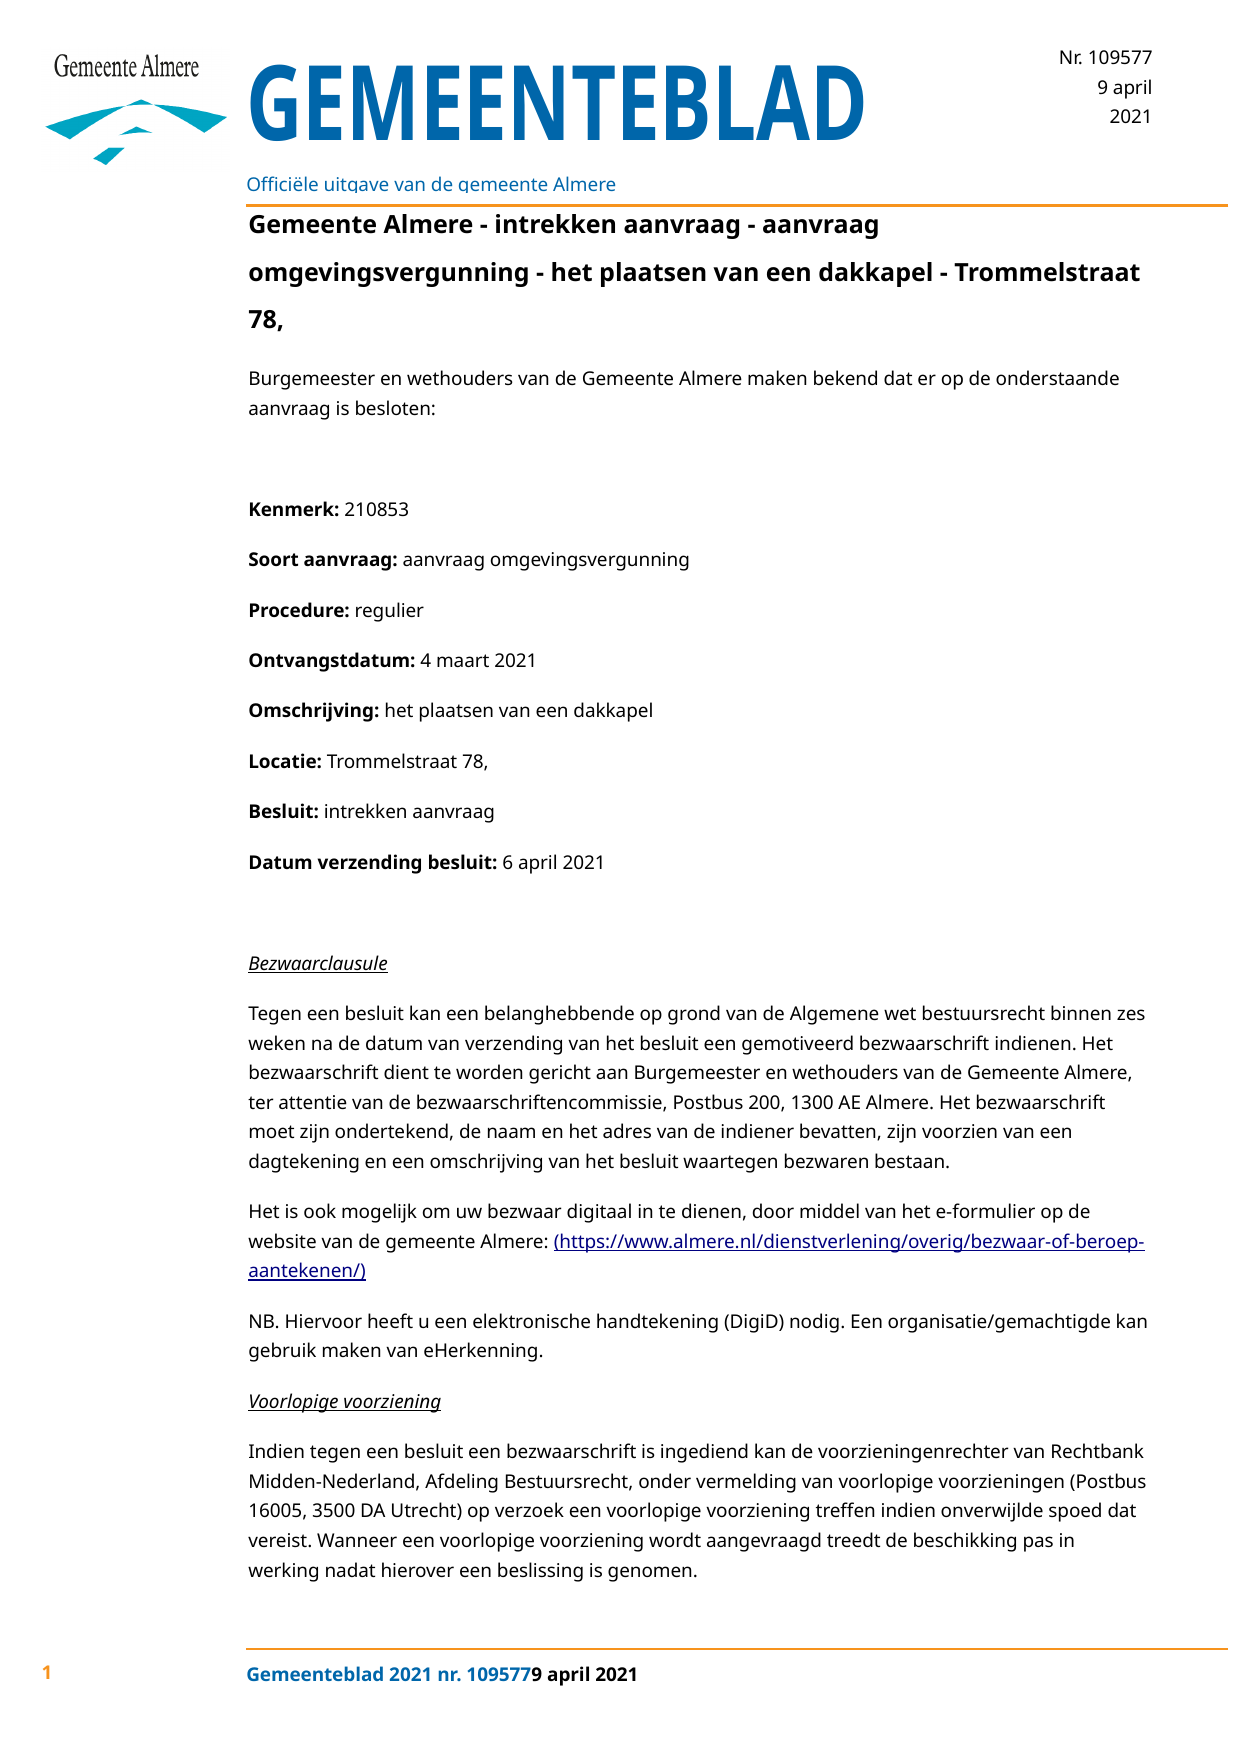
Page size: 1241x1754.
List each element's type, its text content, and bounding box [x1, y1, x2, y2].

text Tegen een besluit kan een belanghebbende op grond van de Algemene wet bestuursrecht binnen zes weken na de datum van verzending van het besluit een gemotiveerd bezwaarschrift indienen. Het bezwaarschrift dient te worden gericht aan Burgemeester en wethouders van de Gemeente Almere, ter attentie van de bezwaarschriftencommissie, Postbus 200, 1300 AE Almere. Het bezwaarschrift moet zijn ondertekend, de naam en het adres van de indiener bevatten, zijn voorzien van een dagtekening en een omschrijving van het besluit waartegen bezwaren bestaan. [248, 1000, 1152, 1174]
text Besluit: intrekken aanvraag [248, 798, 1152, 824]
text Omschrijving: het plaatsen van een dakkapel [248, 698, 1152, 723]
text Locatie: Trommelstraat 78, [248, 748, 1152, 774]
text NB. Hiervoor heeft u een elektronische handtekening (DigiD) nodig. Een organisatie/gemachtigde kan gebruik maken van eHerkenning. [248, 1308, 1152, 1363]
text Het is ook mogelijk om uw bezwaar digitaal in te dienen, door middel van het e-formulier op de website van de gemeente Almere: (https://www.almere.nl/dienstverlening/overig/bezwaar-of-beroep-aantekenen/) [248, 1198, 1152, 1283]
text Kenmerk: 210853 [248, 496, 1152, 522]
text Bezwaarclausule [248, 950, 1152, 975]
text Soort aanvraag: aanvraag omgevingsvergunning [248, 546, 1152, 572]
text Indien tegen een besluit een bezwaarschrift is ingediend kan de voorzieningenrechter van Rechtbank Midden-Nederland, Afdeling Bestuursrecht, onder vermelding van voorlopige voorzieningen (Postbus 16005, 3500 DA Utrecht) op verzoek een voorlopige voorziening treffen indien onverwijlde spoed dat vereist. Wanneer een voorlopige voorziening wordt aangevraagd treedt de beschikking pas in werking nadat hierover een beslissing is genomen. [248, 1438, 1152, 1582]
text Datum verzending besluit: 6 april 2021 [248, 849, 1152, 874]
text Burgemeester en wethouders van de Gemeente Almere maken bekend dat er op de onderstaande aanvraag is besloten: [248, 366, 1152, 421]
text Voorlopige voorziening [248, 1388, 1152, 1414]
text Procedure: regulier [248, 597, 1152, 622]
picture [41, 47, 231, 172]
text Gemeente Almere - intrekken aanvraag - aanvraag omgevingsvergunning - het plaatsen van een dakkapel - Trommelstraat 78, [248, 207, 1152, 336]
text Ontvangstdatum: 4 maart 2021 [248, 647, 1152, 673]
